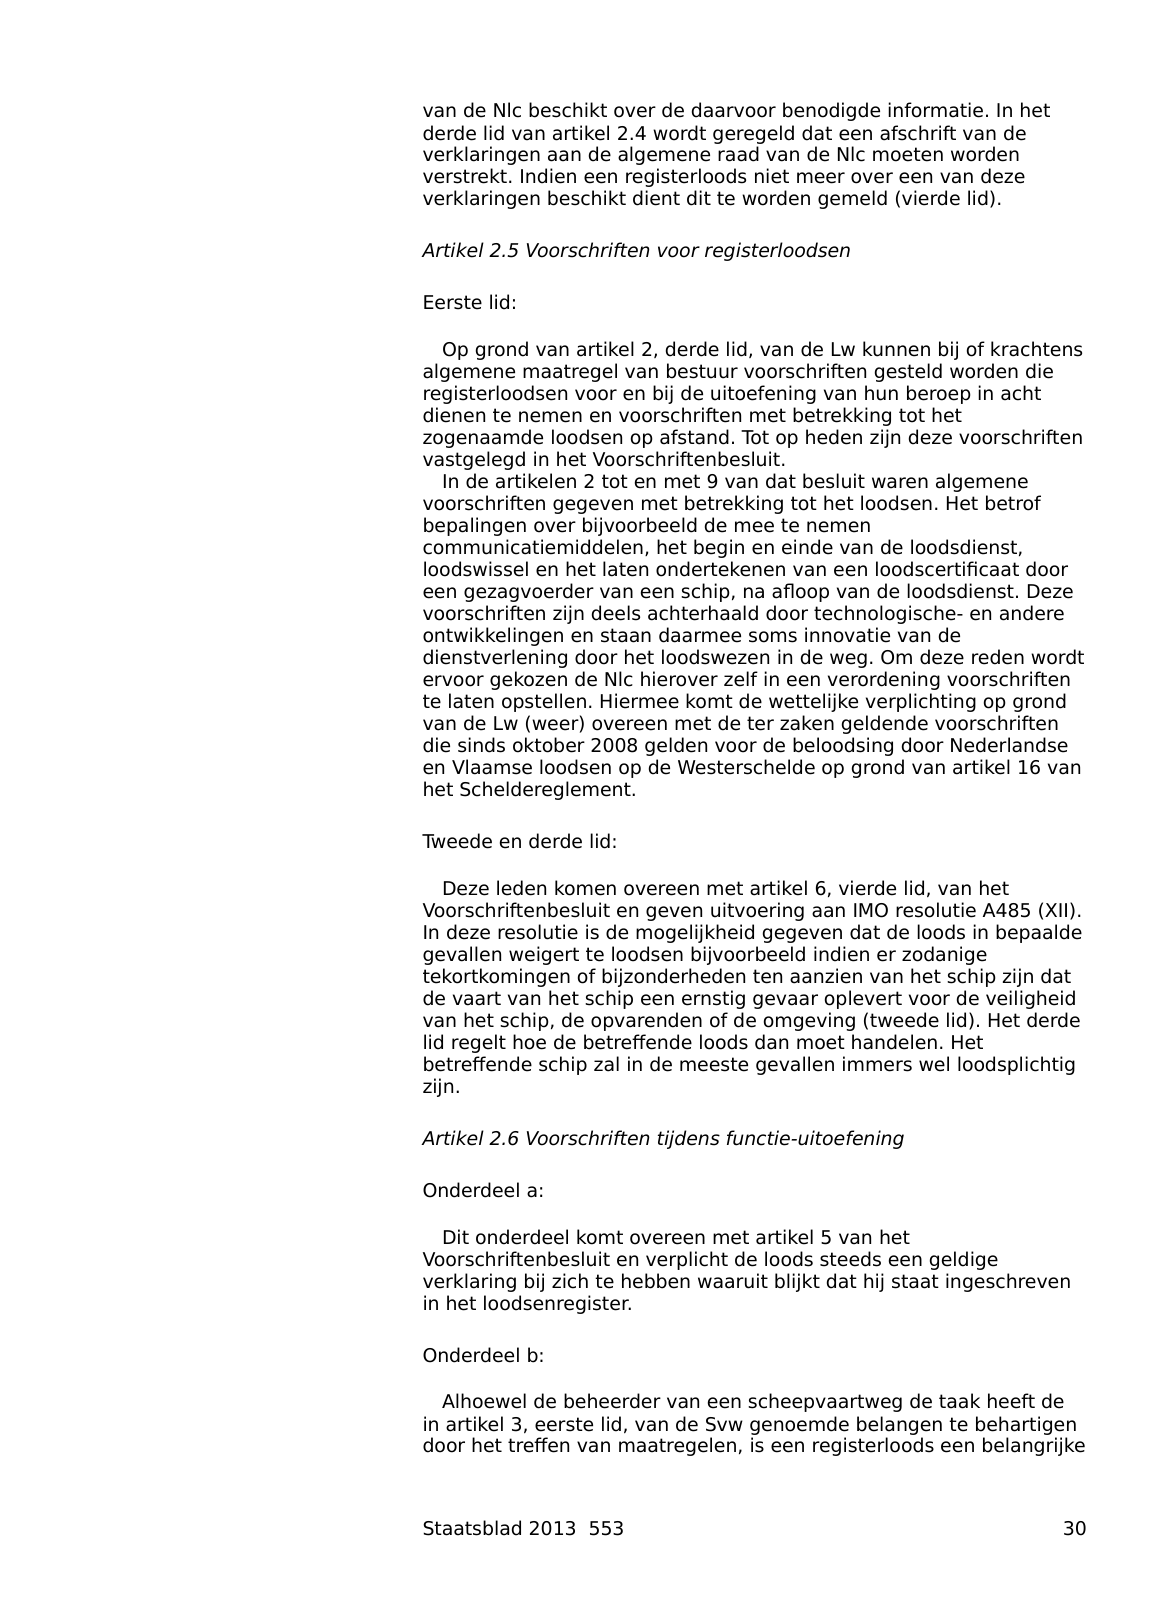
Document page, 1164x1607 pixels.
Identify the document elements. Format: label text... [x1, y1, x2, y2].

text Op grond van artikel 2, derde lid, van de Lw kunnen bij of krachtens algemene maatregel van bestuur voorschriften gesteld worden die registerloodsen voor en bij de uitoefening van hun beroep in acht dienen te nemen en voorschriften met betrekking tot het zogenaamde loodsen op afstand. Tot op heden zijn deze voorschriften vastgelegd in het Voorschriftenbesluit. [422, 339, 1087, 471]
subtitle Onderdeel a: [422, 1179, 1087, 1202]
text Dit onderdeel komt overeen met artikel 5 van het Voorschriftenbesluit en verplicht de loods steeds een geldige verklaring bij zich te hebben waaruit blijkt dat hij staat ingeschreven in het loodsenregister. [422, 1227, 1087, 1314]
subtitle Artikel 2.6 Voorschriften tijdens functie-uitoefening [422, 1128, 1087, 1149]
subtitle Artikel 2.5 Voorschriften voor registerloodsen [422, 240, 1087, 262]
subtitle Onderdeel b: [422, 1344, 1087, 1366]
text Deze leden komen overeen met artikel 6, vierde lid, van het Voorschriftenbesluit en geven uitvoering aan IMO resolutie A485 (XII). In deze resolutie is de mogelijkheid gegeven dat de loods in bepaalde gevallen weigert te loodsen bijvoorbeeld indien er zodanige tekortkomingen of bijzonderheden ten aanzien van het schip zijn dat de vaart van het schip een ernstig gevaar oplevert voor de veiligheid van het schip, de opvarenden of de omgeving (tweede lid). Het derde lid regelt hoe de betreffende loods dan moet handelen. Het betreffende schip zal in de meeste gevallen immers wel loodsplichtig zijn. [422, 878, 1087, 1098]
text Alhoewel de beheerder van een scheepvaartweg de taak heeft de in artikel 3, eerste lid, van de Svw genoemde belangen te behartigen door het treffen van maatregelen, is een registerloods een belangrijke [422, 1391, 1087, 1457]
subtitle Tweede en derde lid: [422, 831, 1087, 853]
text van de Nlc beschikt over de daarvoor benodigde informatie. In het derde lid van artikel 2.4 wordt geregeld dat een afschrift van de verklaringen aan de algemene raad van de Nlc moeten worden verstrekt. Indien een registerloods niet meer over een van deze verklaringen beschikt dient dit te worden gemeld (vierde lid). [422, 100, 1087, 210]
text In de artikelen 2 tot en met 9 van dat besluit waren algemene voorschriften gegeven met betrekking tot het loodsen. Het betrof bepalingen over bijvoorbeeld de mee te nemen communicatiemiddelen, het begin en einde van de loodsdienst, loodswissel en het laten ondertekenen van een loodscertificaat door een gezagvoerder van een schip, na afloop van de loodsdienst. Deze voorschriften zijn deels achterhaald door technologische- en andere ontwikkelingen en staan daarmee soms innovatie van de dienstverlening door het loodswezen in de weg. Om deze reden wordt ervoor gekozen de Nlc hierover zelf in een verordening voorschriften te laten opstellen. Hiermee komt de wettelijke verplichting op grond van de Lw (weer) overeen met de ter zaken geldende voorschriften die sinds oktober 2008 gelden voor de beloodsing door Nederlandse en Vlaamse loodsen op de Westerschelde op grond van artikel 16 van het Scheldereglement. [422, 471, 1087, 801]
subtitle Eerste lid: [422, 292, 1087, 314]
